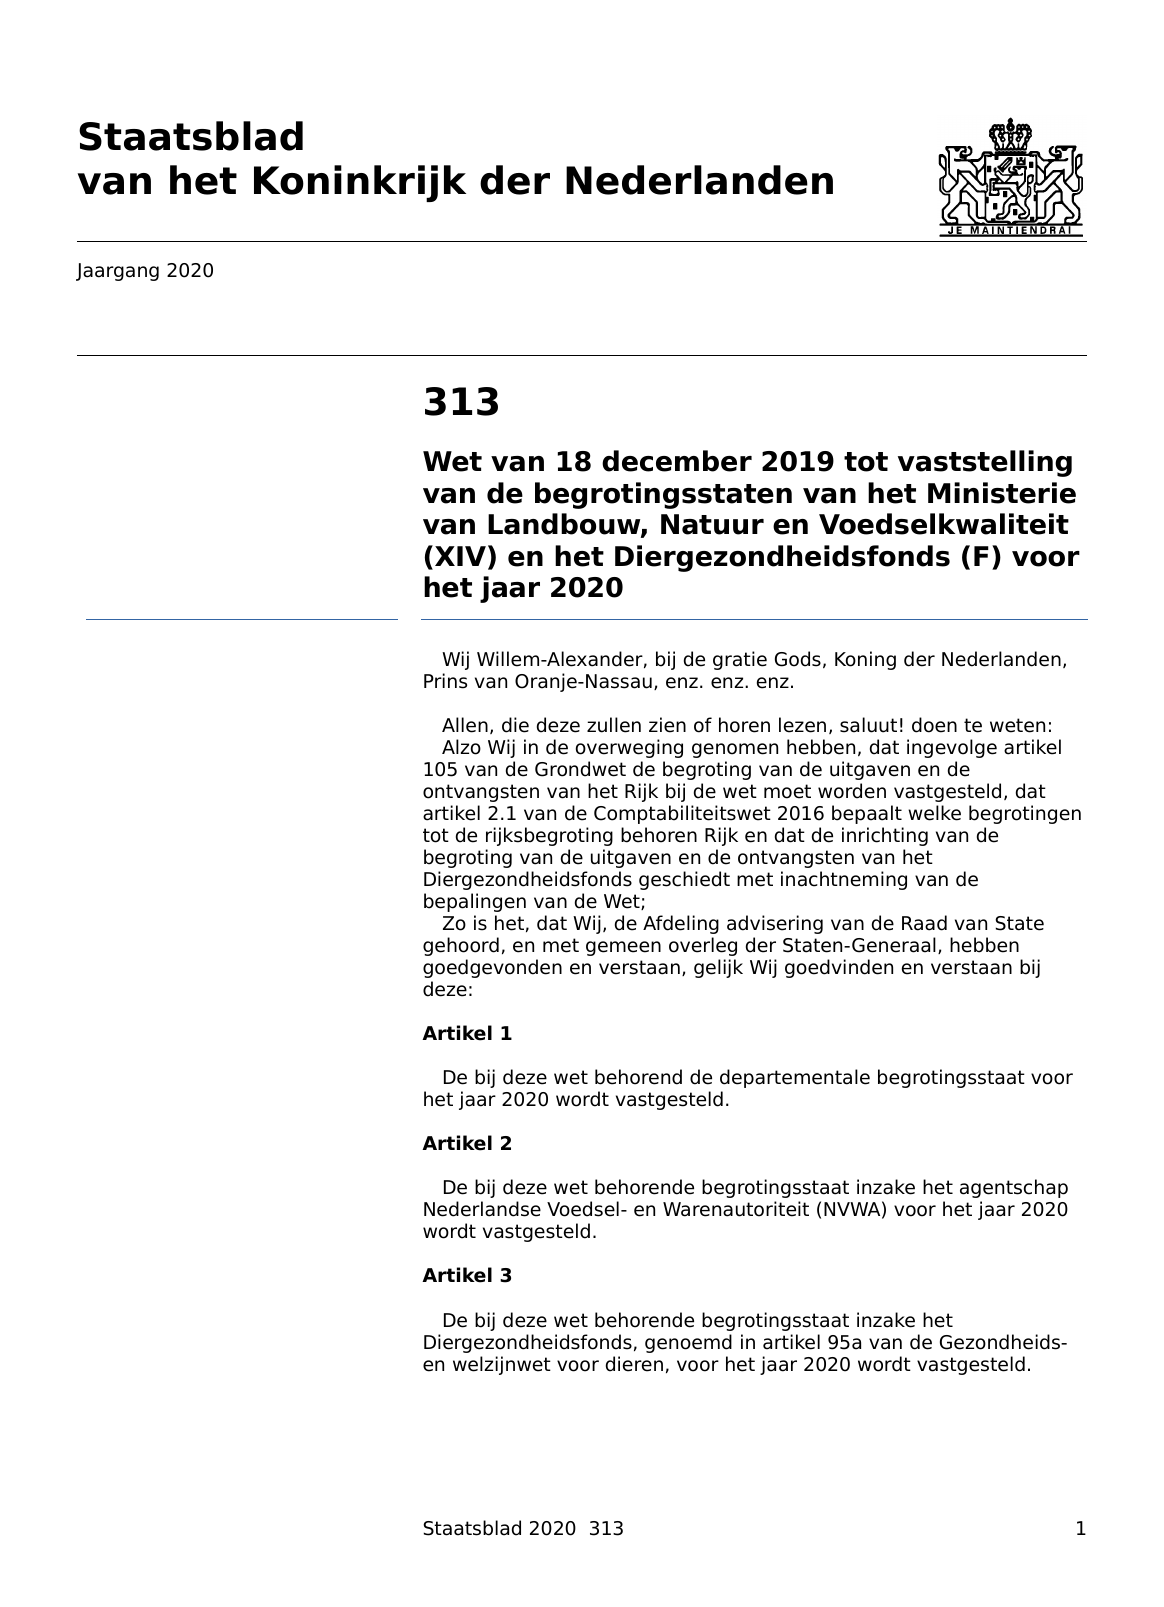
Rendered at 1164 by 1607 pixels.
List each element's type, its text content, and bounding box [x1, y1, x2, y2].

subtitle Artikel 1 [422, 1023, 1087, 1045]
text Allen, die deze zullen zien of horen lezen, saluut! doen te weten: [422, 715, 1087, 737]
text Alzo Wij in de overweging genomen hebben, dat ingevolge artikel 105 van de Grondwet de begroting van de uitgaven en de ontvangsten van het Rijk bij de wet moet worden vastgesteld, dat artikel 2.1 van de Comptabiliteitswet 2016 bepaalt welke begrotingen tot de rijksbegroting behoren Rijk en dat de inrichting van de begroting van de uitgaven en de ontvangsten van het Diergezondheidsfonds geschiedt met inachtneming van de bepalingen van de Wet; [422, 737, 1087, 913]
table_cell Jaargang 2020 [77, 242, 1087, 355]
subtitle Artikel 2 [422, 1133, 1087, 1155]
text Wet van 18 december 2019 tot vaststelling van de begrotingsstaten van het Ministerie van Landbouw, Natuur en Voedselkwaliteit (XIV) en het Diergezondheidsfonds (F) voor het jaar 2020 [422, 447, 1087, 604]
table_header [886, 100, 1087, 241]
picture [936, 115, 1087, 240]
subtitle Artikel 3 [422, 1265, 1087, 1287]
text De bij deze wet behorende begrotingsstaat inzake het agentschap Nederlandse Voedsel- en Warenautoriteit (NVWA) voor het jaar 2020 wordt vastgesteld. [422, 1177, 1087, 1243]
text Wij Willem-Alexander, bij de gratie Gods, Koning der Nederlanden, Prins van Oranje-Nassau, enz. enz. enz. [422, 649, 1087, 693]
table_header Staatsblad van het Koninkrijk der Nederlanden [77, 100, 886, 241]
subtitle 313 [422, 381, 1087, 424]
text De bij deze wet behorend de departementale begrotingsstaat voor het jaar 2020 wordt vastgesteld. [422, 1067, 1087, 1111]
text De bij deze wet behorende begrotingsstaat inzake het Diergezondheidsfonds, genoemd in artikel 95a van de Gezondheids- en welzijnwet voor dieren, voor het jaar 2020 wordt vastgesteld. [422, 1309, 1087, 1376]
text Zo is het, dat Wij, de Afdeling advisering van de Raad van State gehoord, en met gemeen overleg der Staten-Generaal, hebben goedgevonden en verstaan, gelijk Wij goedvinden en verstaan bij deze: [422, 913, 1087, 1001]
